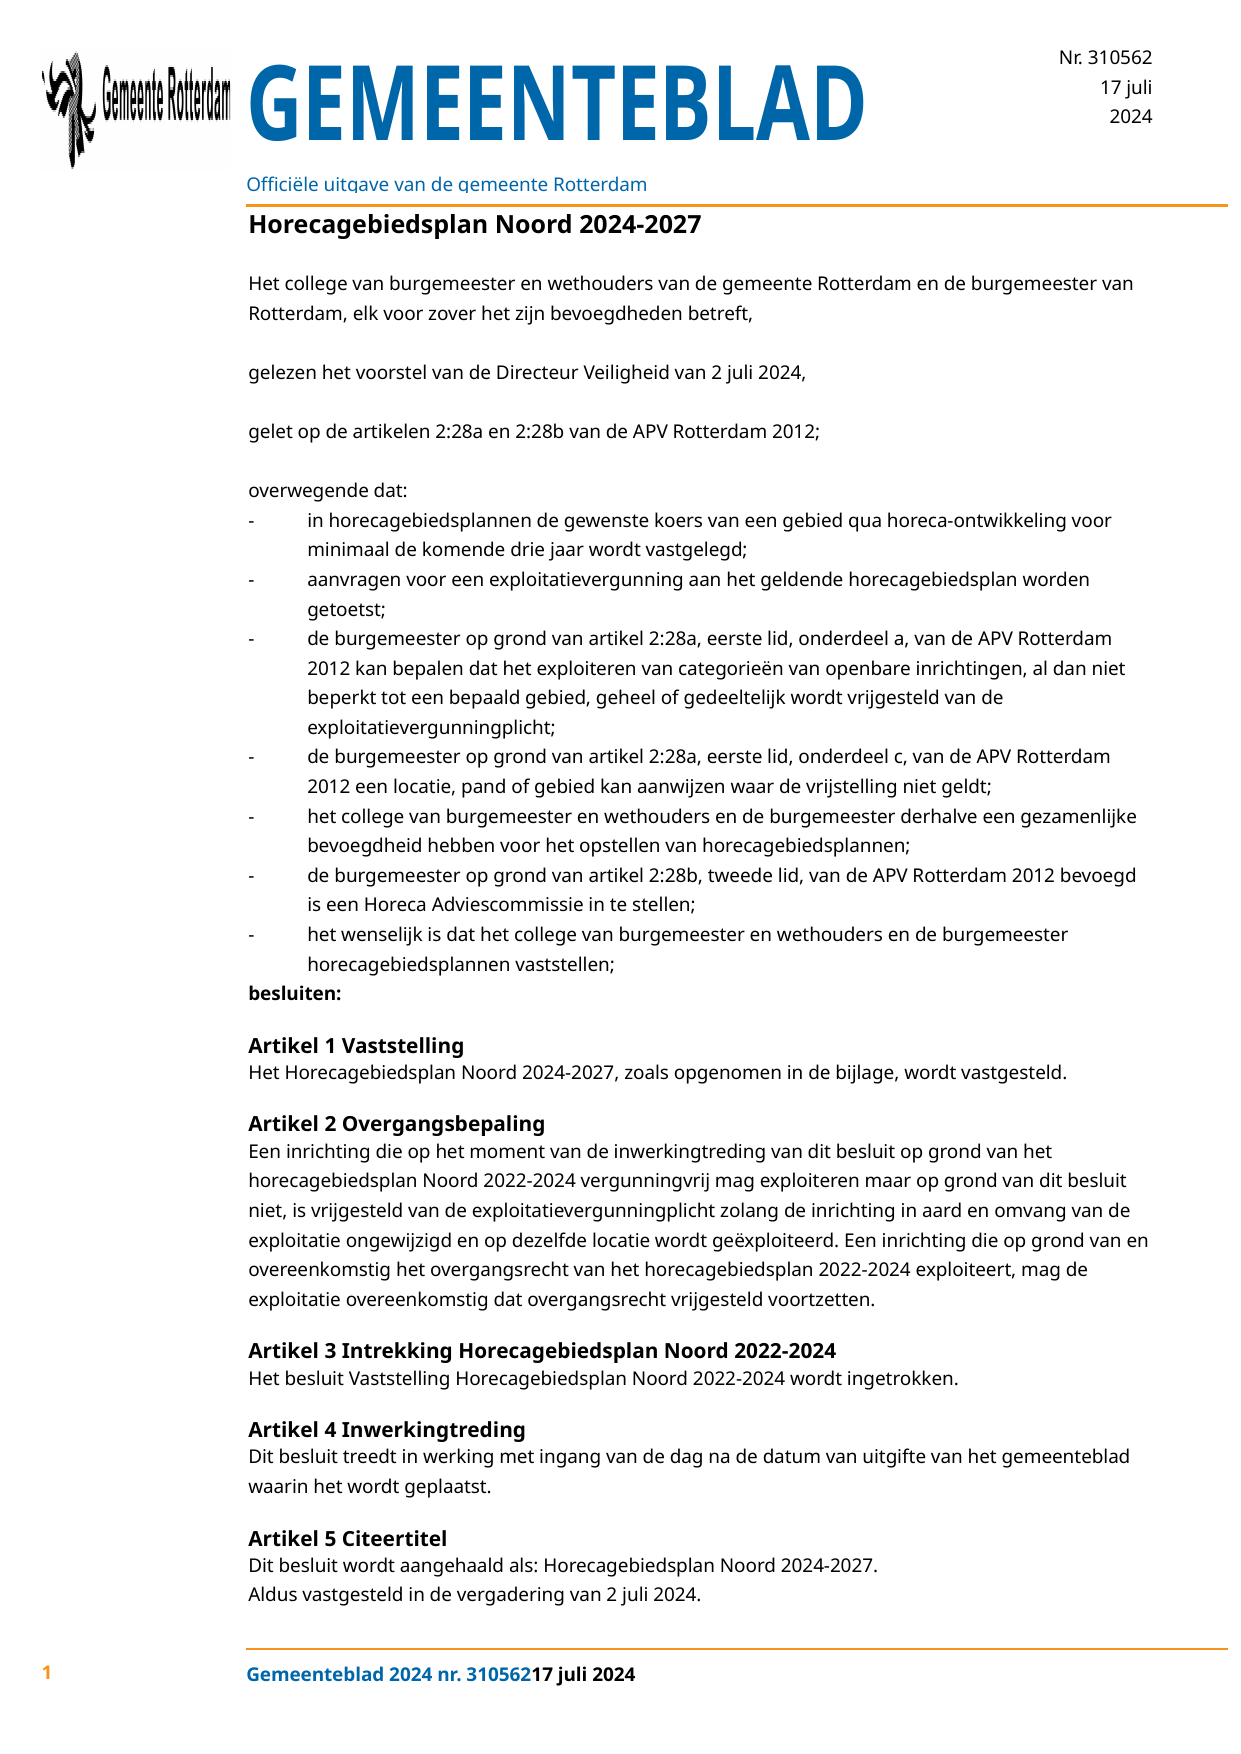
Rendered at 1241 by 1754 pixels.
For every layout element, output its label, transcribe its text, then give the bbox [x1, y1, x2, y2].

list de burgemeester op grond van artikel 2:28b, tweede lid, van de APV Rotterdam 2012 bevoegd is een Horeca Adviescommissie in te stellen; [248, 862, 1152, 917]
text gelezen het voorstel van de Directeur Veiligheid van 2 juli 2024, [248, 359, 1152, 385]
text Aldus vastgesteld in de vergadering van 2 juli 2024. [248, 1582, 1152, 1607]
text Dit besluit treedt in werking met ingang van de dag na de datum van uitgifte van het gemeenteblad waarin het wordt geplaatst. [248, 1444, 1152, 1499]
list in horecagebiedsplannen de gewenste koers van een gebied qua horeca-ontwikkeling voor minimaal de komende drie jaar wordt vastgelegd; [248, 507, 1152, 562]
text Dit besluit wordt aangehaald als: Horecagebiedsplan Noord 2024-2027. [248, 1552, 1152, 1578]
list aanvragen voor een exploitatievergunning aan het geldende horecagebiedsplan worden getoetst; [248, 566, 1152, 621]
text Een inrichting die op het moment van de inwerkingtreding van dit besluit op grond van het horecagebiedsplan Noord 2022-2024 vergunningvrij mag exploiteren maar op grond van dit besluit niet, is vrijgesteld van de exploitatievergunningplicht zolang de inrichting in aard en omvang van de exploitatie ongewijzigd en op dezelfde locatie wordt geëxploiteerd. Een inrichting die op grond van en overeenkomstig het overgangsrecht van het horecagebiedsplan 2022-2024 exploiteert, mag de exploitatie overeenkomstig dat overgangsrecht vrijgesteld voortzetten. [248, 1138, 1152, 1312]
text Artikel 1 Vaststelling [248, 1031, 1152, 1059]
list het wenselijk is dat het college van burgemeester en wethouders en de burgemeester horecagebiedsplannen vaststellen; [248, 921, 1152, 976]
list de burgemeester op grond van artikel 2:28a, eerste lid, onderdeel c, van de APV Rotterdam 2012 een locatie, pand of gebied kan aanwijzen waar de vrijstelling niet geldt; [248, 744, 1152, 799]
list de burgemeester op grond van artikel 2:28a, eerste lid, onderdeel a, van de APV Rotterdam 2012 kan bepalen dat het exploiteren van categorieën van openbare inrichtingen, al dan niet beperkt tot een bepaald gebied, geheel of gedeeltelijk wordt vrijgesteld van de exploitatievergunningplicht; [248, 625, 1152, 740]
text Het college van burgemeester en wethouders van de gemeente Rotterdam en de burgemeester van Rotterdam, elk voor zover het zijn bevoegdheden betreft, [248, 270, 1152, 326]
text besluiten: [248, 980, 1152, 1006]
text Artikel 3 Intrekking Horecagebiedsplan Noord 2022-2024 [248, 1336, 1152, 1365]
text Het besluit Vaststelling Horecagebiedsplan Noord 2022-2024 wordt ingetrokken. [248, 1365, 1152, 1391]
text Het Horecagebiedsplan Noord 2024-2027, zoals opgenomen in de bijlage, wordt vastgesteld. [248, 1059, 1152, 1085]
picture [41, 47, 231, 172]
text Artikel 2 Overgangsbepaling [248, 1109, 1152, 1138]
text Artikel 5 Citeertitel [248, 1524, 1152, 1552]
list het college van burgemeester en wethouders en de burgemeester derhalve een gezamenlijke bevoegdheid hebben voor het opstellen van horecagebiedsplannen; [248, 803, 1152, 858]
text gelet op de artikelen 2:28a en 2:28b van de APV Rotterdam 2012; [248, 418, 1152, 444]
text overwegende dat: [248, 477, 1152, 503]
text Horecagebiedsplan Noord 2024-2027 [248, 207, 1152, 241]
text Artikel 4 Inwerkingtreding [248, 1415, 1152, 1444]
